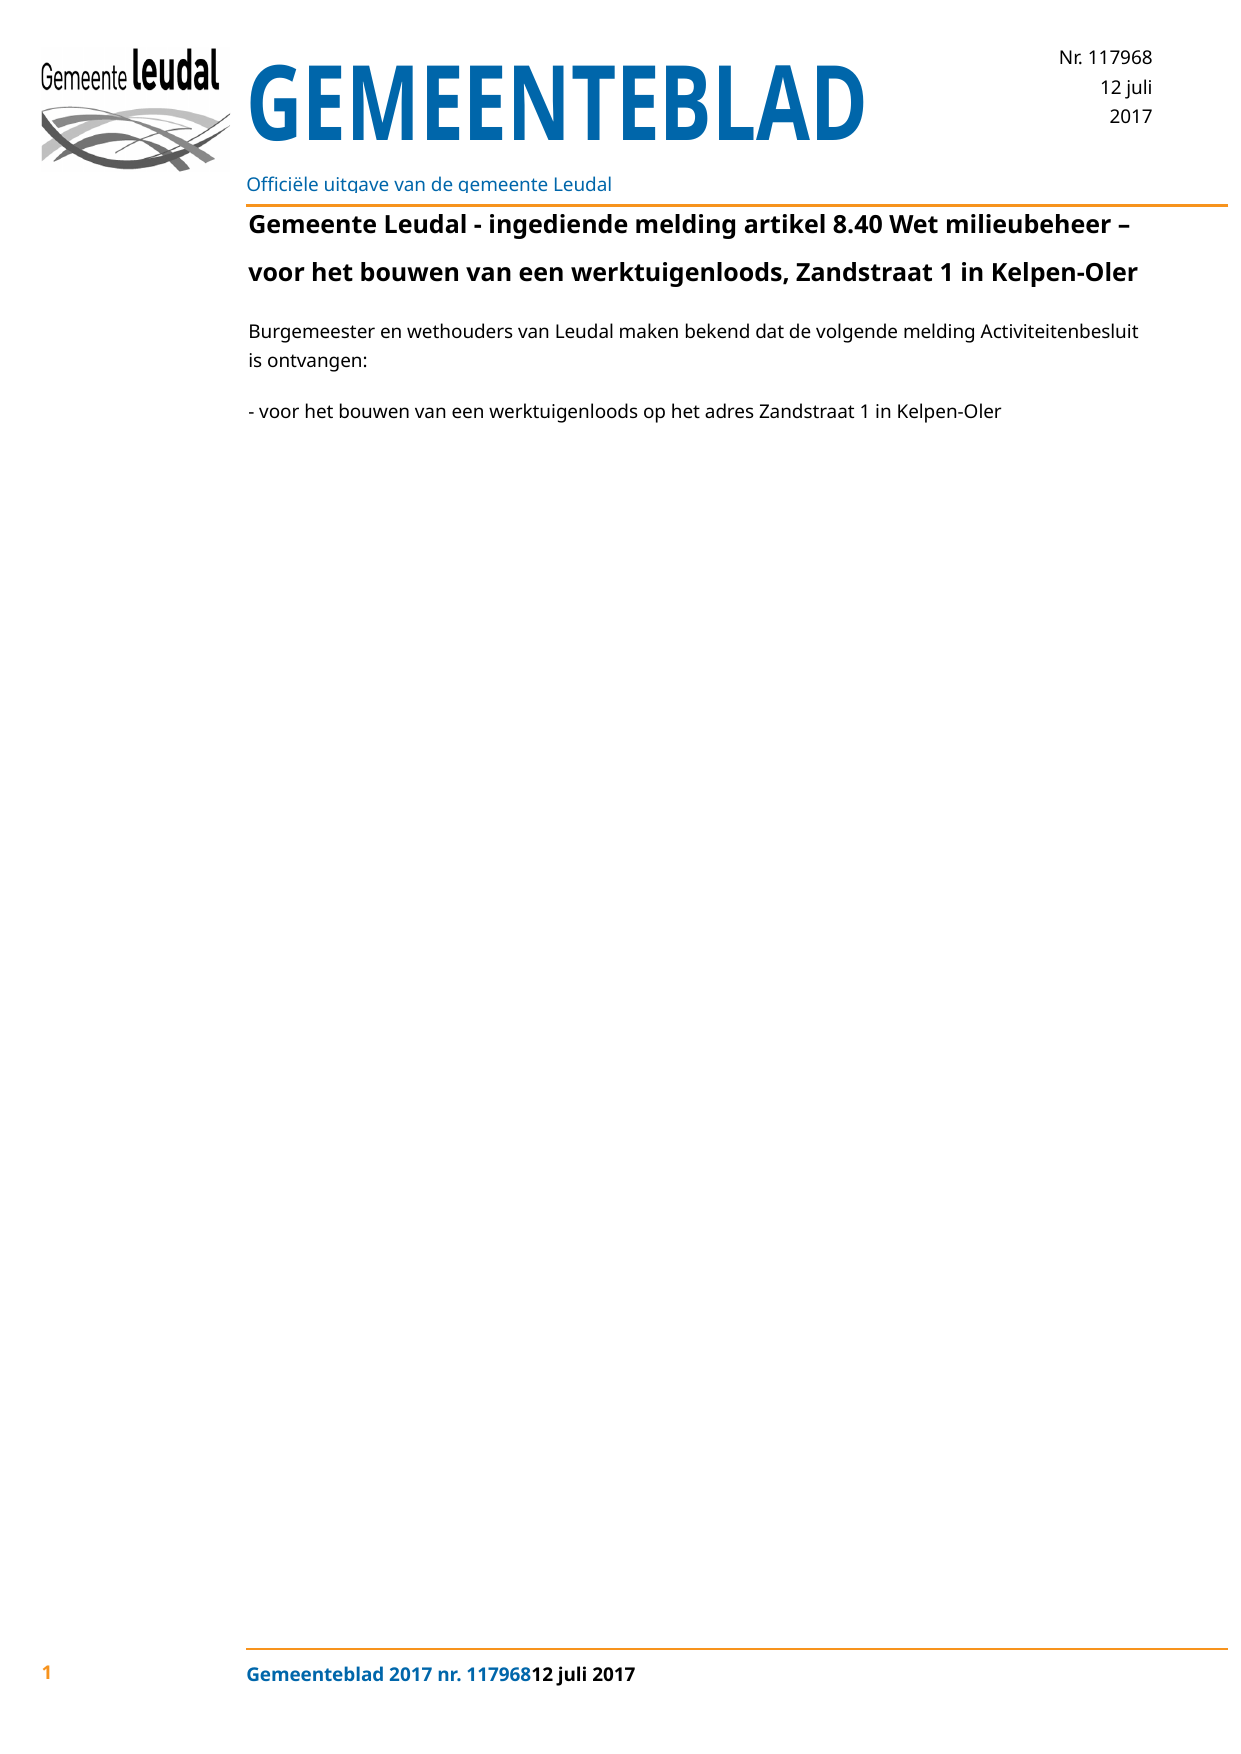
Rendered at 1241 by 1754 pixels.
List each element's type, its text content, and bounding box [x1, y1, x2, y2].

text - voor het bouwen van een werktuigenloods op het adres Zandstraat 1 in Kelpen-Oler [248, 398, 1152, 424]
picture [41, 47, 231, 172]
text Gemeente Leudal - ingediende melding artikel 8.40 Wet milieubeheer – voor het bouwen van een werktuigenloods, Zandstraat 1 in Kelpen-Oler [248, 207, 1152, 288]
text Burgemeester en wethouders van Leudal maken bekend dat de volgende melding Activiteitenbesluit is ontvangen: [248, 318, 1152, 373]
